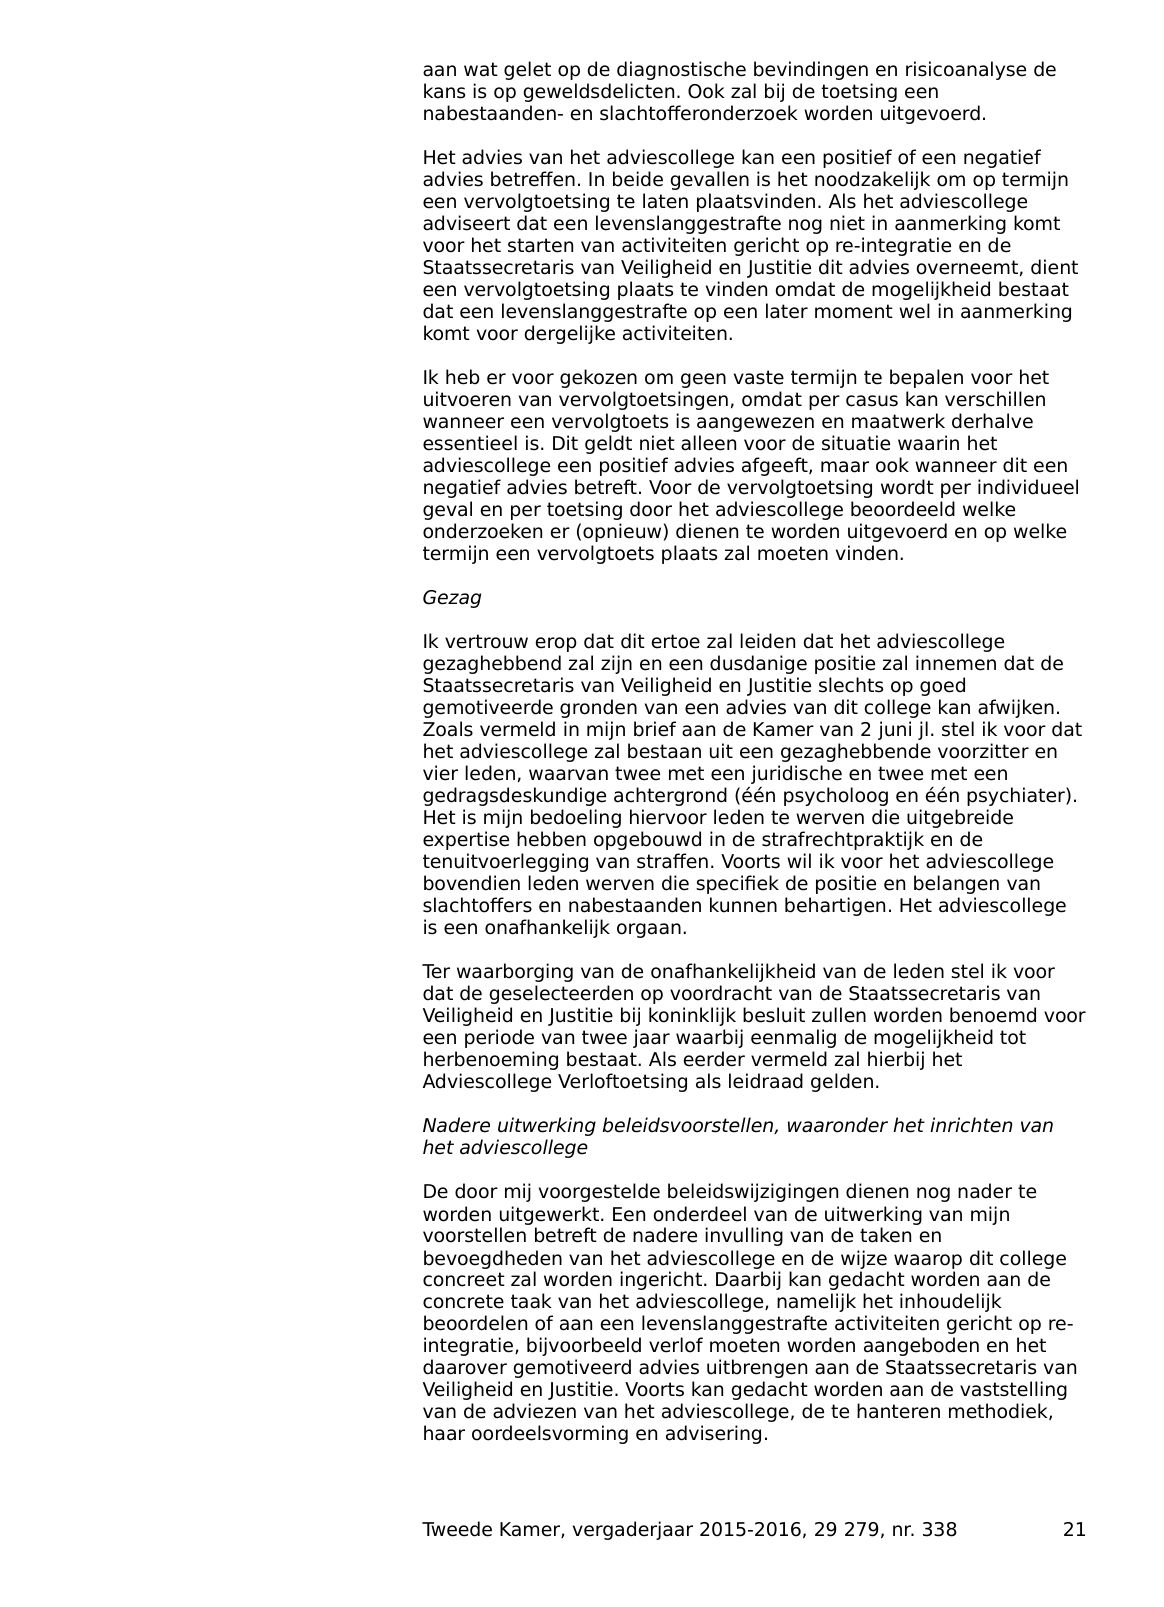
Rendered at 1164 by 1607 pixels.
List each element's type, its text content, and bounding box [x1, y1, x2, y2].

subtitle Nadere uitwerking beleidsvoorstellen, waaronder het inrichten van het adviescollege [422, 1115, 1087, 1159]
text aan wat gelet op de diagnostische bevindingen en risicoanalyse de kans is op geweldsdelicten. Ook zal bij de toetsing een nabestaanden- en slachtofferonderzoek worden uitgevoerd. [422, 59, 1087, 125]
text Ter waarborging van de onafhankelijkheid van de leden stel ik voor dat de geselecteerden op voordracht van de Staatssecretaris van Veiligheid en Justitie bij koninklijk besluit zullen worden benoemd voor een periode van twee jaar waarbij eenmalig de mogelijkheid tot herbenoeming bestaat. Als eerder vermeld zal hierbij het Adviescollege Verloftoetsing als leidraad gelden. [422, 961, 1087, 1093]
subtitle Gezag [422, 587, 1087, 609]
text Ik heb er voor gekozen om geen vaste termijn te bepalen voor het uitvoeren van vervolgtoetsingen, omdat per casus kan verschillen wanneer een vervolgtoets is aangewezen en maatwerk derhalve essentieel is. Dit geldt niet alleen voor de situatie waarin het adviescollege een positief advies afgeeft, maar ook wanneer dit een negatief advies betreft. Voor de vervolgtoetsing wordt per individueel geval en per toetsing door het adviescollege beoordeeld welke onderzoeken er (opnieuw) dienen te worden uitgevoerd en op welke termijn een vervolgtoets plaats zal moeten vinden. [422, 367, 1087, 565]
text Ik vertrouw erop dat dit ertoe zal leiden dat het adviescollege gezaghebbend zal zijn en een dusdanige positie zal innemen dat de Staatssecretaris van Veiligheid en Justitie slechts op goed gemotiveerde gronden van een advies van dit college kan afwijken. Zoals vermeld in mijn brief aan de Kamer van 2 juni jl. stel ik voor dat het adviescollege zal bestaan uit een gezaghebbende voorzitter en vier leden, waarvan twee met een juridische en twee met een gedragsdeskundige achtergrond (één psycholoog en één psychiater). Het is mijn bedoeling hiervoor leden te werven die uitgebreide expertise hebben opgebouwd in de strafrechtpraktijk en de tenuitvoerlegging van straffen. Voorts wil ik voor het adviescollege bovendien leden werven die specifiek de positie en belangen van slachtoffers en nabestaanden kunnen behartigen. Het adviescollege is een onafhankelijk orgaan. [422, 631, 1087, 939]
text Het advies van het adviescollege kan een positief of een negatief advies betreffen. In beide gevallen is het noodzakelijk om op termijn een vervolgtoetsing te laten plaatsvinden. Als het adviescollege adviseert dat een levenslanggestrafte nog niet in aanmerking komt voor het starten van activiteiten gericht op re-integratie en de Staatssecretaris van Veiligheid en Justitie dit advies overneemt, dient een vervolgtoetsing plaats te vinden omdat de mogelijkheid bestaat dat een levenslanggestrafte op een later moment wel in aanmerking komt voor dergelijke activiteiten. [422, 147, 1087, 345]
text De door mij voorgestelde beleidswijzigingen dienen nog nader te worden uitgewerkt. Een onderdeel van de uitwerking van mijn voorstellen betreft de nadere invulling van de taken en bevoegdheden van het adviescollege en de wijze waarop dit college concreet zal worden ingericht. Daarbij kan gedacht worden aan de concrete taak van het adviescollege, namelijk het inhoudelijk beoordelen of aan een levenslanggestrafte activiteiten gericht op re-integratie, bijvoorbeeld verlof moeten worden aangeboden en het daarover gemotiveerd advies uitbrengen aan de Staatssecretaris van Veiligheid en Justitie. Voorts kan gedacht worden aan de vaststelling van de adviezen van het adviescollege, de te hanteren methodiek, haar oordeelsvorming en advisering. [422, 1181, 1087, 1445]
